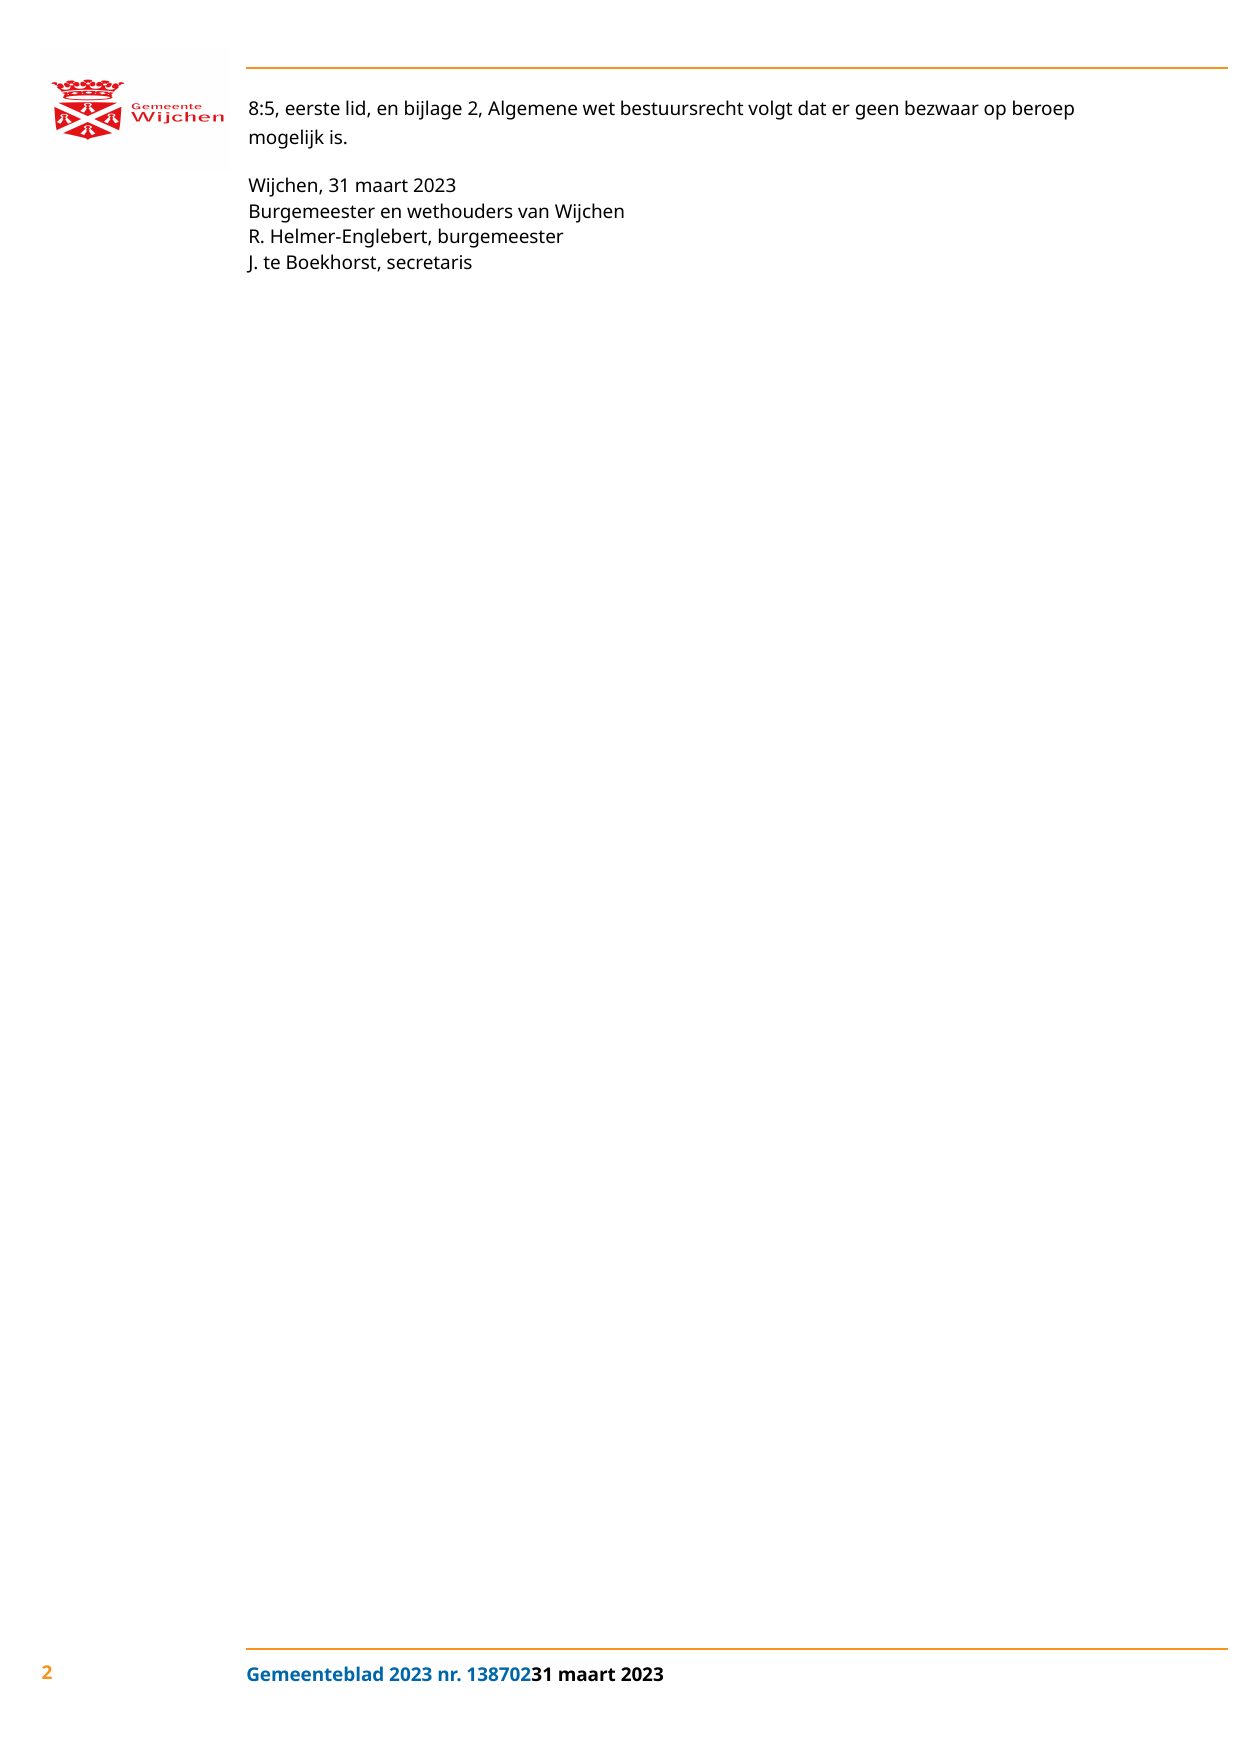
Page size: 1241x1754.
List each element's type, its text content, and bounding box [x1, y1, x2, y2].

text Wijchen, 31 maart 2023 [248, 172, 1152, 198]
text 8:5, eerste lid, en bijlage 2, Algemene wet bestuursrecht volgt dat er geen bezwaar op beroep mogelijk is. [248, 95, 1152, 150]
text R. Helmer-Englebert, burgemeester [248, 224, 1152, 249]
picture [41, 47, 231, 172]
text Burgemeester en wethouders van Wijchen [248, 198, 1152, 224]
text J. te Boekhorst, secretaris [248, 249, 1152, 275]
